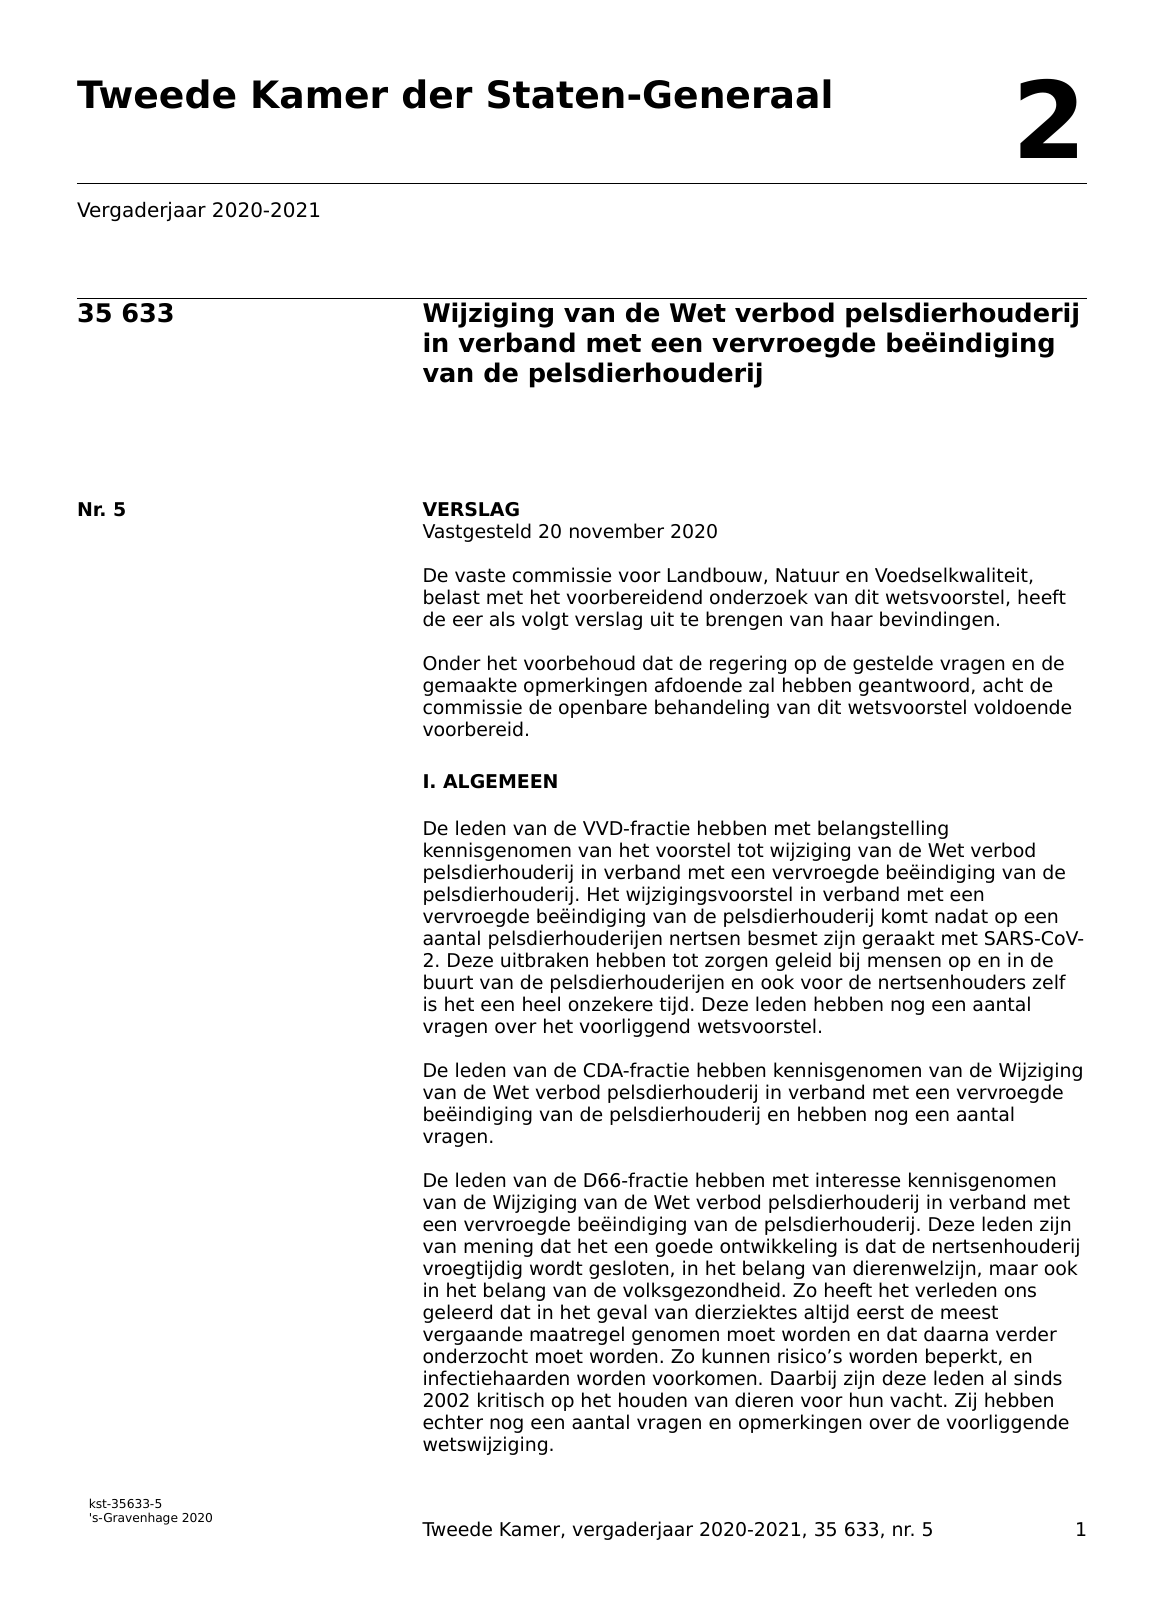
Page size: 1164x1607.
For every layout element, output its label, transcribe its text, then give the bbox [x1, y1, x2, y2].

text Vastgesteld 20 november 2020 [422, 521, 1087, 543]
subtitle 35 633 Wijziging van de Wet verbod pelsdierhouderij in verband met een vervroegde beëindiging van de pelsdierhouderij [77, 299, 1087, 388]
subtitle I. ALGEMEEN [422, 771, 1087, 793]
text kst-35633-5 [88, 1497, 323, 1511]
text Onder het voorbehoud dat de regering op de gestelde vragen en de gemaakte opmerkingen afdoende zal hebben geantwoord, acht de commissie de openbare behandeling van dit wetsvoorstel voldoende voorbereid. [422, 653, 1087, 741]
text De leden van de D66-fractie hebben met interesse kennisgenomen van de Wijziging van de Wet verbod pelsdierhouderij in verband met een vervroegde beëindiging van de pelsdierhouderij. Deze leden zijn van mening dat het een goede ontwikkeling is dat de nertsenhouderij vroegtijdig wordt gesloten, in het belang van dierenwelzijn, maar ook in het belang van de volksgezondheid. Zo heeft het verleden ons geleerd dat in het geval van dierziektes altijd eerst de meest vergaande maatregel genomen moet worden en dat daarna verder onderzocht moet worden. Zo kunnen risico’s worden beperkt, en infectiehaarden worden voorkomen. Daarbij zijn deze leden al sinds 2002 kritisch op het houden van dieren voor hun vacht. Zij hebben echter nog een aantal vragen en opmerkingen over de voorliggende wetswijziging. [422, 1170, 1087, 1456]
text De leden van de CDA-fractie hebben kennisgenomen van de Wijziging van de Wet verbod pelsdierhouderij in verband met een vervroegde beëindiging van de pelsdierhouderij en hebben nog een aantal vragen. [422, 1060, 1087, 1148]
table_cell Vergaderjaar 2020-2021 [77, 184, 1087, 298]
text De vaste commissie voor Landbouw, Natuur en Voedselkwaliteit, belast met het voorbereidend onderzoek van dit wetsvoorstel, heeft de eer als volgt verslag uit te brengen van haar bevindingen. [422, 565, 1087, 631]
subtitle Nr. 5 VERSLAG [77, 499, 1087, 521]
text De leden van de VVD-fractie hebben met belangstelling kennisgenomen van het voorstel tot wijziging van de Wet verbod pelsdierhouderij in verband met een vervroegde beëindiging van de pelsdierhouderij. Het wijzigingsvoorstel in verband met een vervroegde beëindiging van de pelsdierhouderij komt nadat op een aantal pelsdierhouderijen nertsen besmet zijn geraakt met SARS-CoV-2. Deze uitbraken hebben tot zorgen geleid bij mensen op en in de buurt van de pelsdierhouderijen en ook voor de nertsenhouders zelf is het een heel onzekere tijd. Deze leden hebben nog een aantal vragen over het voorliggend wetsvoorstel. [422, 818, 1087, 1038]
text 's-Gravenhage 2020 [88, 1511, 323, 1525]
table_header 2 [886, 59, 1087, 183]
table_header Tweede Kamer der Staten-Generaal [77, 59, 886, 183]
